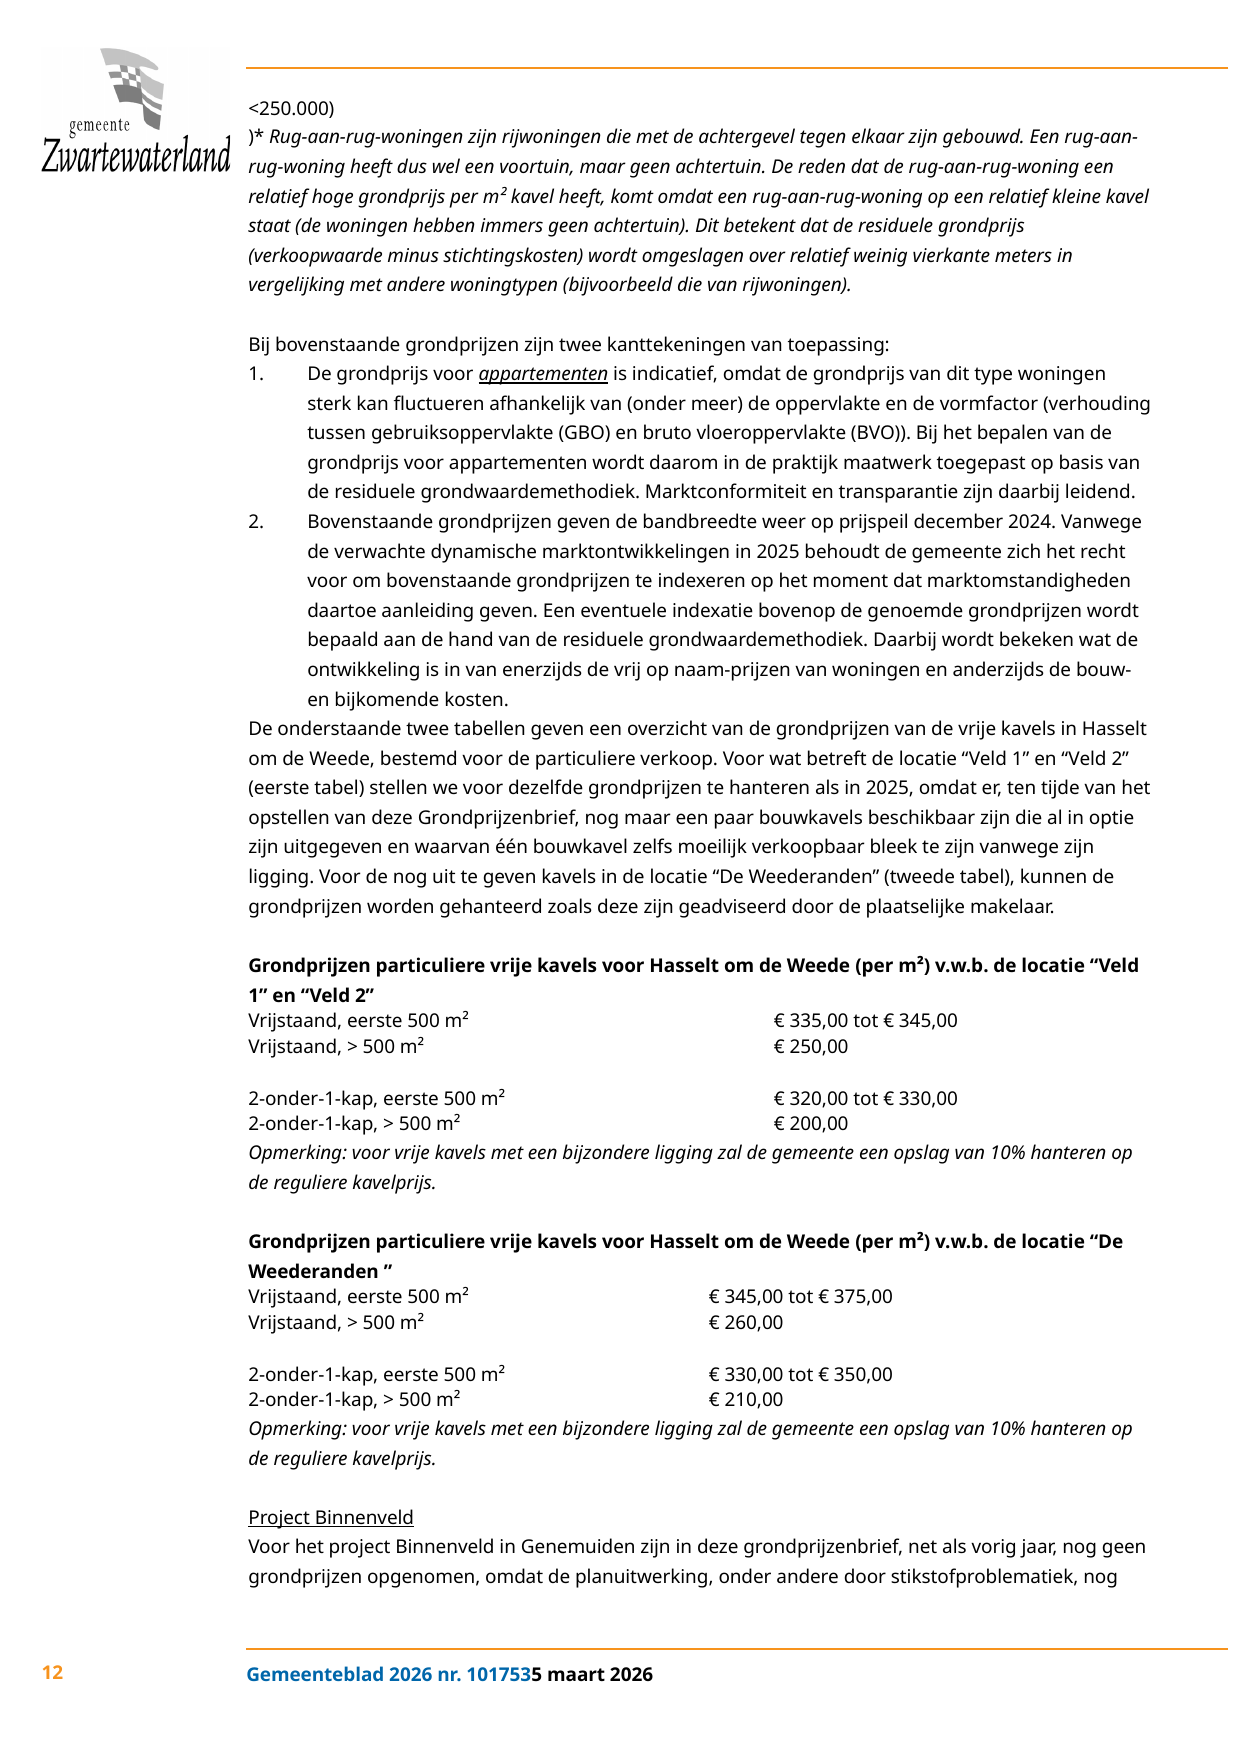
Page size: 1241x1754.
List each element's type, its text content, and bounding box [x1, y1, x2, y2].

table_cell 2-onder-1-kap, eerste 500 m² [248, 1361, 709, 1386]
text Opmerking: voor vrije kavels met een bijzondere ligging zal de gemeente een opslag van 10% hanteren op de reguliere kavelprijs. [248, 1139, 1152, 1195]
table_cell € 210,00 [709, 1386, 1152, 1412]
table_cell Vrijstaand, > 500 m² [248, 1033, 774, 1059]
text Voor het project Binnenveld in Genemuiden zijn in deze grondprijzenbrief, net als vorig jaar, nog geen grondprijzen opgenomen, omdat de planuitwerking, onder andere door stikstofproblematiek, nog [248, 1534, 1152, 1589]
table_cell € 320,00 tot € 330,00 [774, 1085, 1152, 1110]
table_cell <250.000) [248, 95, 377, 121]
table_cell [377, 95, 506, 121]
table_cell Vrijstaand, > 500 m² [248, 1309, 709, 1335]
table_cell [635, 95, 764, 121]
table_cell Vrijstaand, eerste 500 m² [248, 1284, 709, 1309]
table_cell [248, 1335, 709, 1361]
text Project Binnenveld [248, 1504, 1152, 1530]
table_header Grondprijzen particuliere vrije kavels voor Hasselt om de Weede (per m²) v.w.b. de locatie “Veld 1” en “Veld 2” [248, 952, 1152, 1007]
table_cell € 335,00 tot € 345,00 [774, 1008, 1152, 1033]
list De grondprijs voor appartementen is indicatief, omdat de grondprijs van dit type woningen sterk kan fluctueren afhankelijk van (onder meer) de oppervlakte en de vormfactor (verhouding tussen gebruiksoppervlakte (GBO) en bruto vloeroppervlakte (BVO)). Bij het bepalen van de grondprijs voor appartementen wordt daarom in de praktijk maatwerk toegepast op basis van de residuele grondwaardemethodiek. Marktconformiteit en transparantie zijn daarbij leidend. [248, 360, 1152, 504]
table_cell € 200,00 [774, 1110, 1152, 1136]
table_cell [1023, 95, 1152, 121]
table_cell [506, 95, 635, 121]
table_cell [709, 1335, 1152, 1361]
table_cell 2-onder-1-kap, > 500 m² [248, 1110, 774, 1136]
text )* Rug-aan-rug-woningen zijn rijwoningen die met de achtergevel tegen elkaar zijn gebouwd. Een rug-aan-rug-woning heeft dus wel een voortuin, maar geen achtertuin. De reden dat de rug-aan-rug-woning een relatief hoge grondprijs per m² kavel heeft, komt omdat een rug-aan-rug-woning op een relatief kleine kavel staat (de woningen hebben immers geen achtertuin). Dit betekent dat de residuele grondprijs (verkoopwaarde minus stichtingskosten) wordt omgeslagen over relatief weinig vierkante meters in vergelijking met andere woningtypen (bijvoorbeeld die van rijwoningen). [248, 124, 1152, 297]
picture [41, 47, 231, 172]
table_cell € 345,00 tot € 375,00 [709, 1284, 1152, 1309]
table_cell Vrijstaand, eerste 500 m² [248, 1008, 774, 1033]
table_cell € 250,00 [774, 1033, 1152, 1059]
table_cell [894, 95, 1022, 121]
table_header Grondprijzen particuliere vrije kavels voor Hasselt om de Weede (per m²) v.w.b. de locatie “De Weederanden ” [248, 1228, 1152, 1283]
list Bovenstaande grondprijzen geven de bandbreedte weer op prijspeil december 2024. Vanwege de verwachte dynamische marktontwikkelingen in 2025 behoudt de gemeente zich het recht voor om bovenstaande grondprijzen te indexeren op het moment dat marktomstandigheden daartoe aanleiding geven. Een eventuele indexatie bovenop de genoemde grondprijzen wordt bepaald aan de hand van de residuele grondwaardemethodiek. Daarbij wordt bekeken wat de ontwikkeling is in van enerzijds de vrij op naam-prijzen van woningen en anderzijds de bouw- en bijkomende kosten. [248, 508, 1152, 712]
table_cell € 260,00 [709, 1309, 1152, 1335]
table_cell [774, 1059, 1152, 1085]
table_cell [764, 95, 893, 121]
text Bij bovenstaande grondprijzen zijn twee kanttekeningen van toepassing: [248, 331, 1152, 357]
text De onderstaande twee tabellen geven een overzicht van de grondprijzen van de vrije kavels in Hasselt om de Weede, bestemd voor de particuliere verkoop. Voor wat betreft de locatie “Veld 1” en “Veld 2” (eerste tabel) stellen we voor dezelfde grondprijzen te hanteren als in 2025, omdat er, ten tijde van het opstellen van deze Grondprijzenbrief, nog maar een paar bouwkavels beschikbaar zijn die al in optie zijn uitgegeven en waarvan één bouwkavel zelfs moeilijk verkoopbaar bleek te zijn vanwege zijn ligging. Voor de nog uit te geven kavels in de locatie “De Weederanden” (tweede tabel), kunnen de grondprijzen worden gehanteerd zoals deze zijn geadviseerd door de plaatselijke makelaar. [248, 715, 1152, 919]
table_cell 2-onder-1-kap, eerste 500 m² [248, 1085, 774, 1110]
table_cell [248, 1059, 774, 1085]
table_cell € 330,00 tot € 350,00 [709, 1361, 1152, 1386]
text Opmerking: voor vrije kavels met een bijzondere ligging zal de gemeente een opslag van 10% hanteren op de reguliere kavelprijs. [248, 1415, 1152, 1471]
table_cell 2-onder-1-kap, > 500 m² [248, 1386, 709, 1412]
